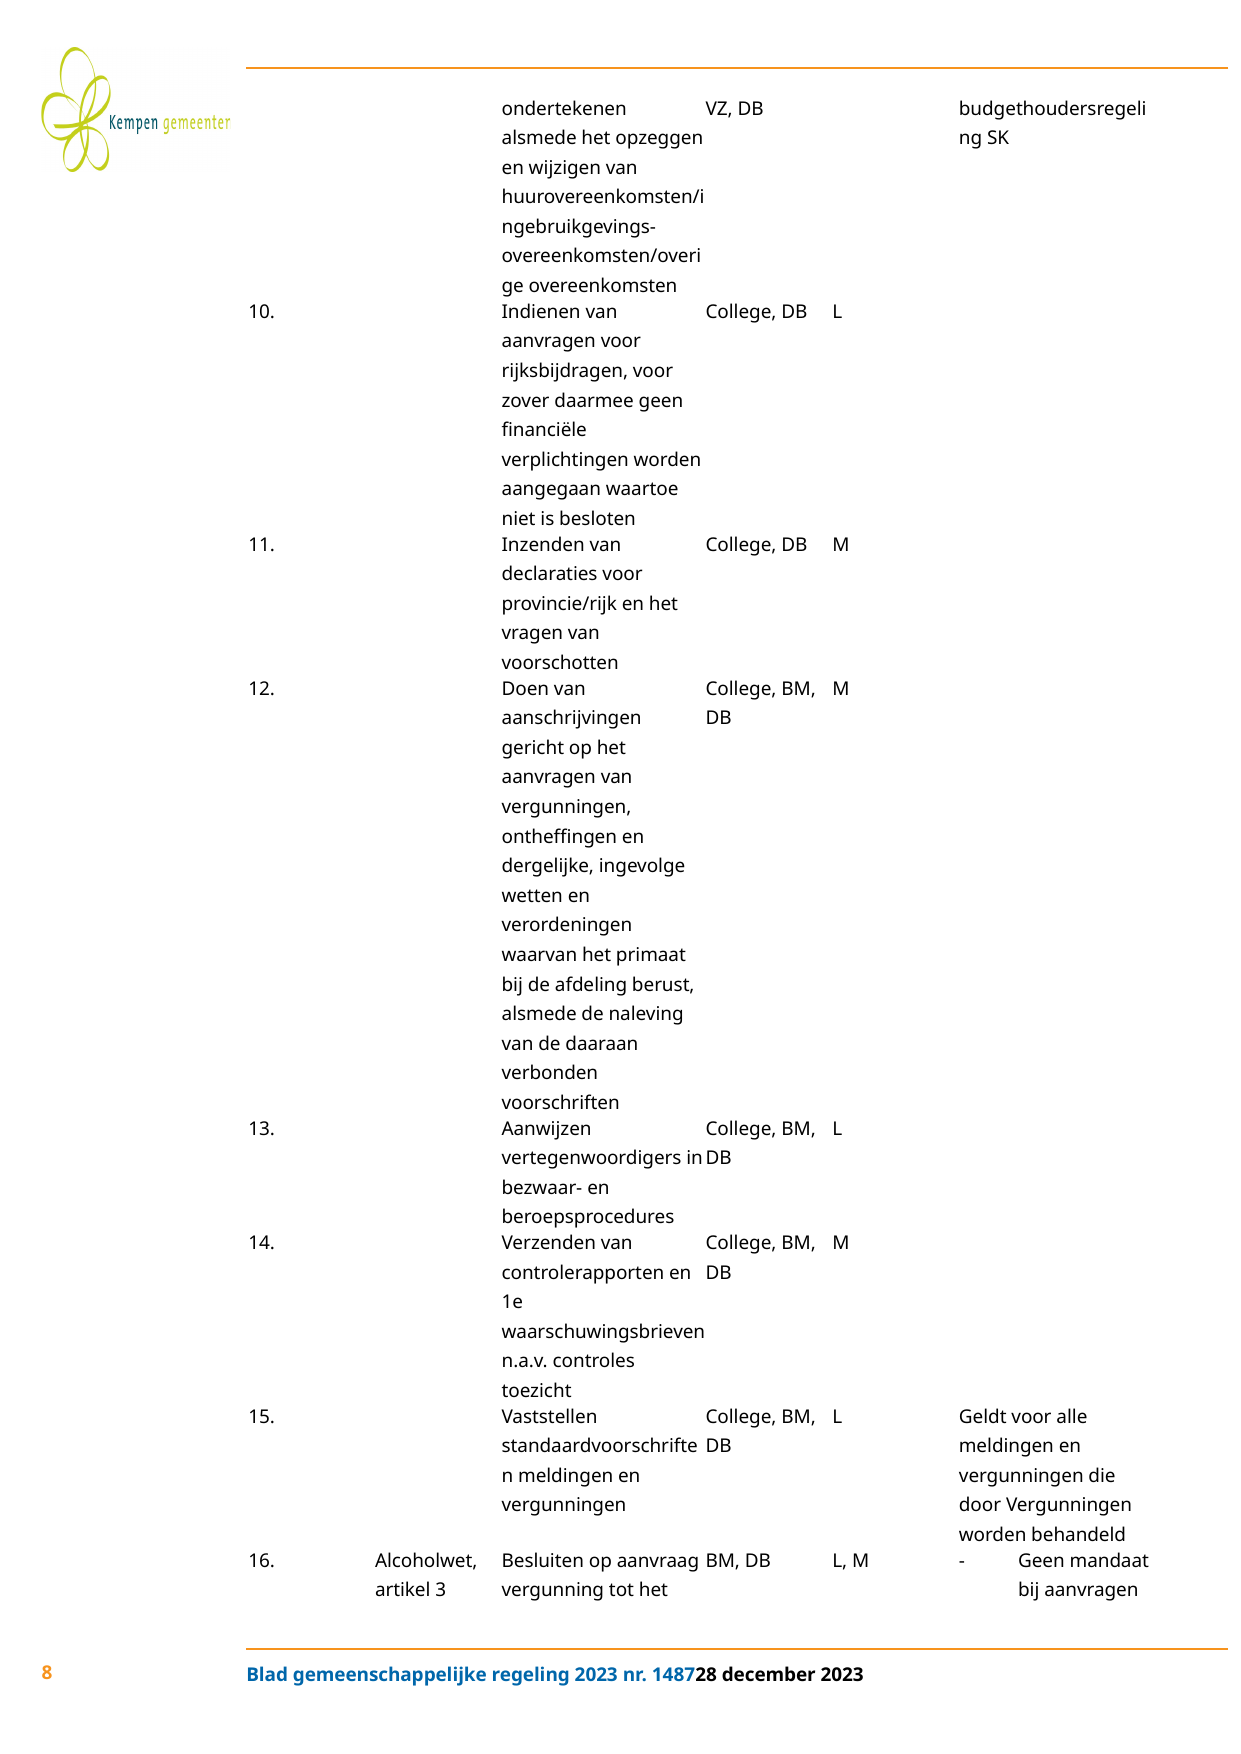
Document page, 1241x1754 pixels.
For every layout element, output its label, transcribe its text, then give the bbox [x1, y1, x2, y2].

table_cell [959, 531, 1152, 675]
table_cell Inzenden van declaraties voor provincie/rijk en het vragen van voorschotten [501, 531, 705, 675]
table_cell ondertekenen alsmede het opzeggen en wijzigen van huurovereenkomsten/ingebruikgevings-overeenkomsten/overige overeenkomsten [501, 95, 705, 298]
table_cell College, BM, DB [705, 1115, 832, 1229]
table_cell 16. [248, 1547, 375, 1602]
table_cell College, BM, DB [705, 675, 832, 1115]
table_cell College, DB [705, 298, 832, 531]
table_cell Aanwijzen vertegenwoordigers in bezwaar- en beroepsprocedures [501, 1115, 705, 1229]
table_cell 14. [248, 1229, 375, 1403]
table_cell [959, 1115, 1152, 1229]
table_cell M [832, 675, 959, 1115]
table_cell College, DB [705, 531, 832, 675]
table_cell [959, 1229, 1152, 1403]
table_cell M [832, 1229, 959, 1403]
table_cell [375, 1229, 501, 1403]
table_cell [375, 95, 501, 298]
table_cell [375, 675, 501, 1115]
table_cell College, BM, DB [705, 1403, 832, 1547]
table_cell [832, 95, 959, 298]
table_cell Doen van aanschrijvingen gericht op het aanvragen van vergunningen, ontheffingen en dergelijke, ingevolge wetten en verordeningen waarvan het primaat bij de afdeling berust, alsmede de naleving van de daaraan verbonden voorschriften [501, 675, 705, 1115]
table_cell L [832, 1403, 959, 1547]
table_cell Verzenden van controlerapporten en 1e waarschuwingsbrieven n.a.v. controles toezicht [501, 1229, 705, 1403]
table_cell 10. [248, 298, 375, 531]
table_cell College, BM, DB [705, 1229, 832, 1403]
table_cell L [832, 1115, 959, 1229]
table_cell VZ, DB [705, 95, 832, 298]
table_cell [375, 298, 501, 531]
table_cell 11. [248, 531, 375, 675]
picture [41, 47, 231, 172]
table_cell [959, 298, 1152, 531]
table_cell Vaststellen standaardvoorschriften meldingen en vergunningen [501, 1403, 705, 1547]
table_cell 15. [248, 1403, 375, 1547]
table_cell [375, 531, 501, 675]
table_cell [959, 675, 1152, 1115]
table_cell L [832, 298, 959, 531]
table_cell budgethoudersregeling SK [959, 95, 1152, 298]
table_cell M [832, 531, 959, 675]
table_cell BM, DB [705, 1547, 832, 1602]
table_cell [375, 1115, 501, 1229]
table_cell Geen mandaat bij aanvragen [959, 1547, 1152, 1602]
table_cell Indienen van aanvragen voor rijksbijdragen, voor zover daarmee geen financiële verplichtingen worden aangegaan waartoe niet is besloten [501, 298, 705, 531]
table_cell L, M [832, 1547, 959, 1602]
table_cell Besluiten op aanvraag vergunning tot het [501, 1547, 705, 1602]
table_cell [375, 1403, 501, 1547]
table_cell 12. [248, 675, 375, 1115]
table_cell 13. [248, 1115, 375, 1229]
table_cell Geldt voor alle meldingen en vergunningen die door Vergunningen worden behandeld [959, 1403, 1152, 1547]
table_cell Alcoholwet, artikel 3 [375, 1547, 501, 1602]
table_cell [248, 95, 375, 298]
